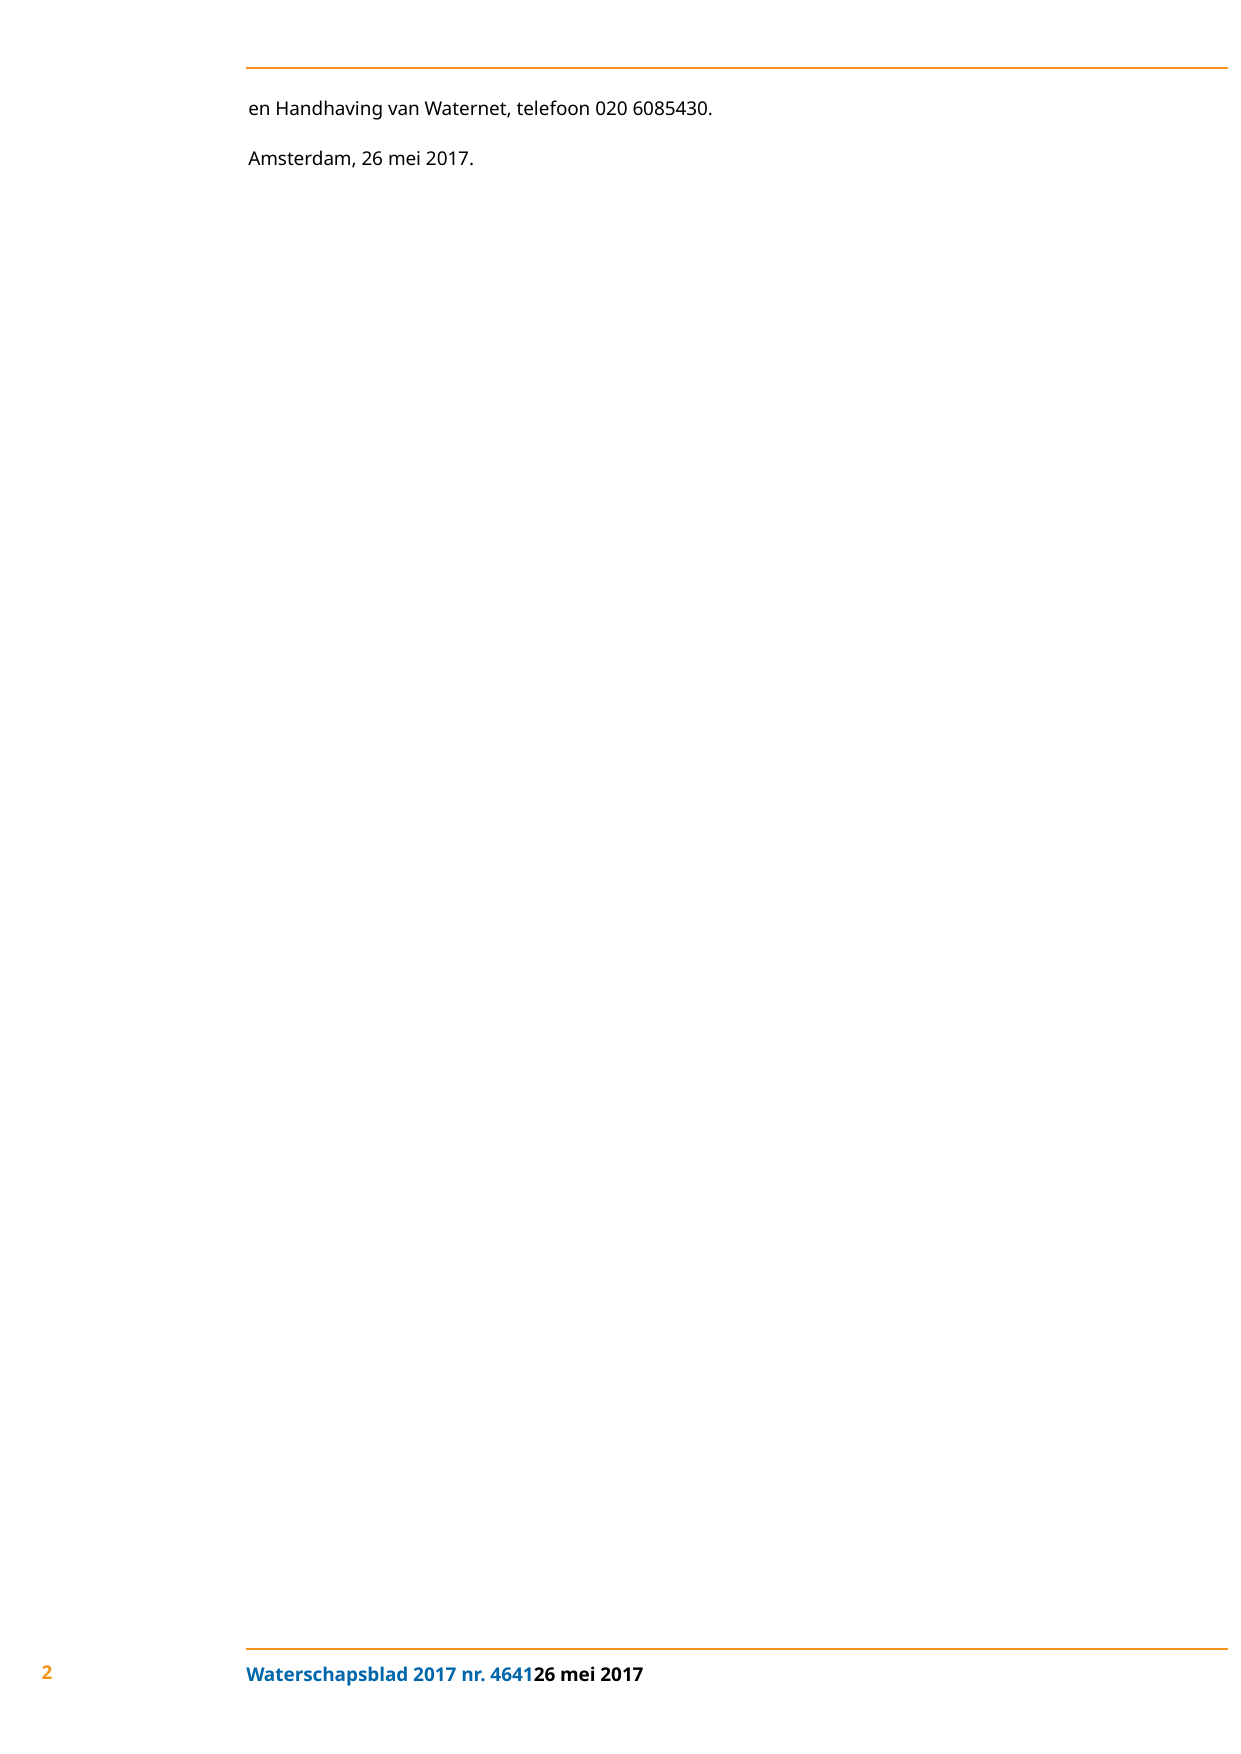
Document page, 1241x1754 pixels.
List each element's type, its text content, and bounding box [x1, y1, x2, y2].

text en Handhaving van Waternet, telefoon 020 6085430. [248, 95, 1152, 121]
text Amsterdam, 26 mei 2017. [248, 145, 1152, 171]
picture [41, 47, 231, 172]
